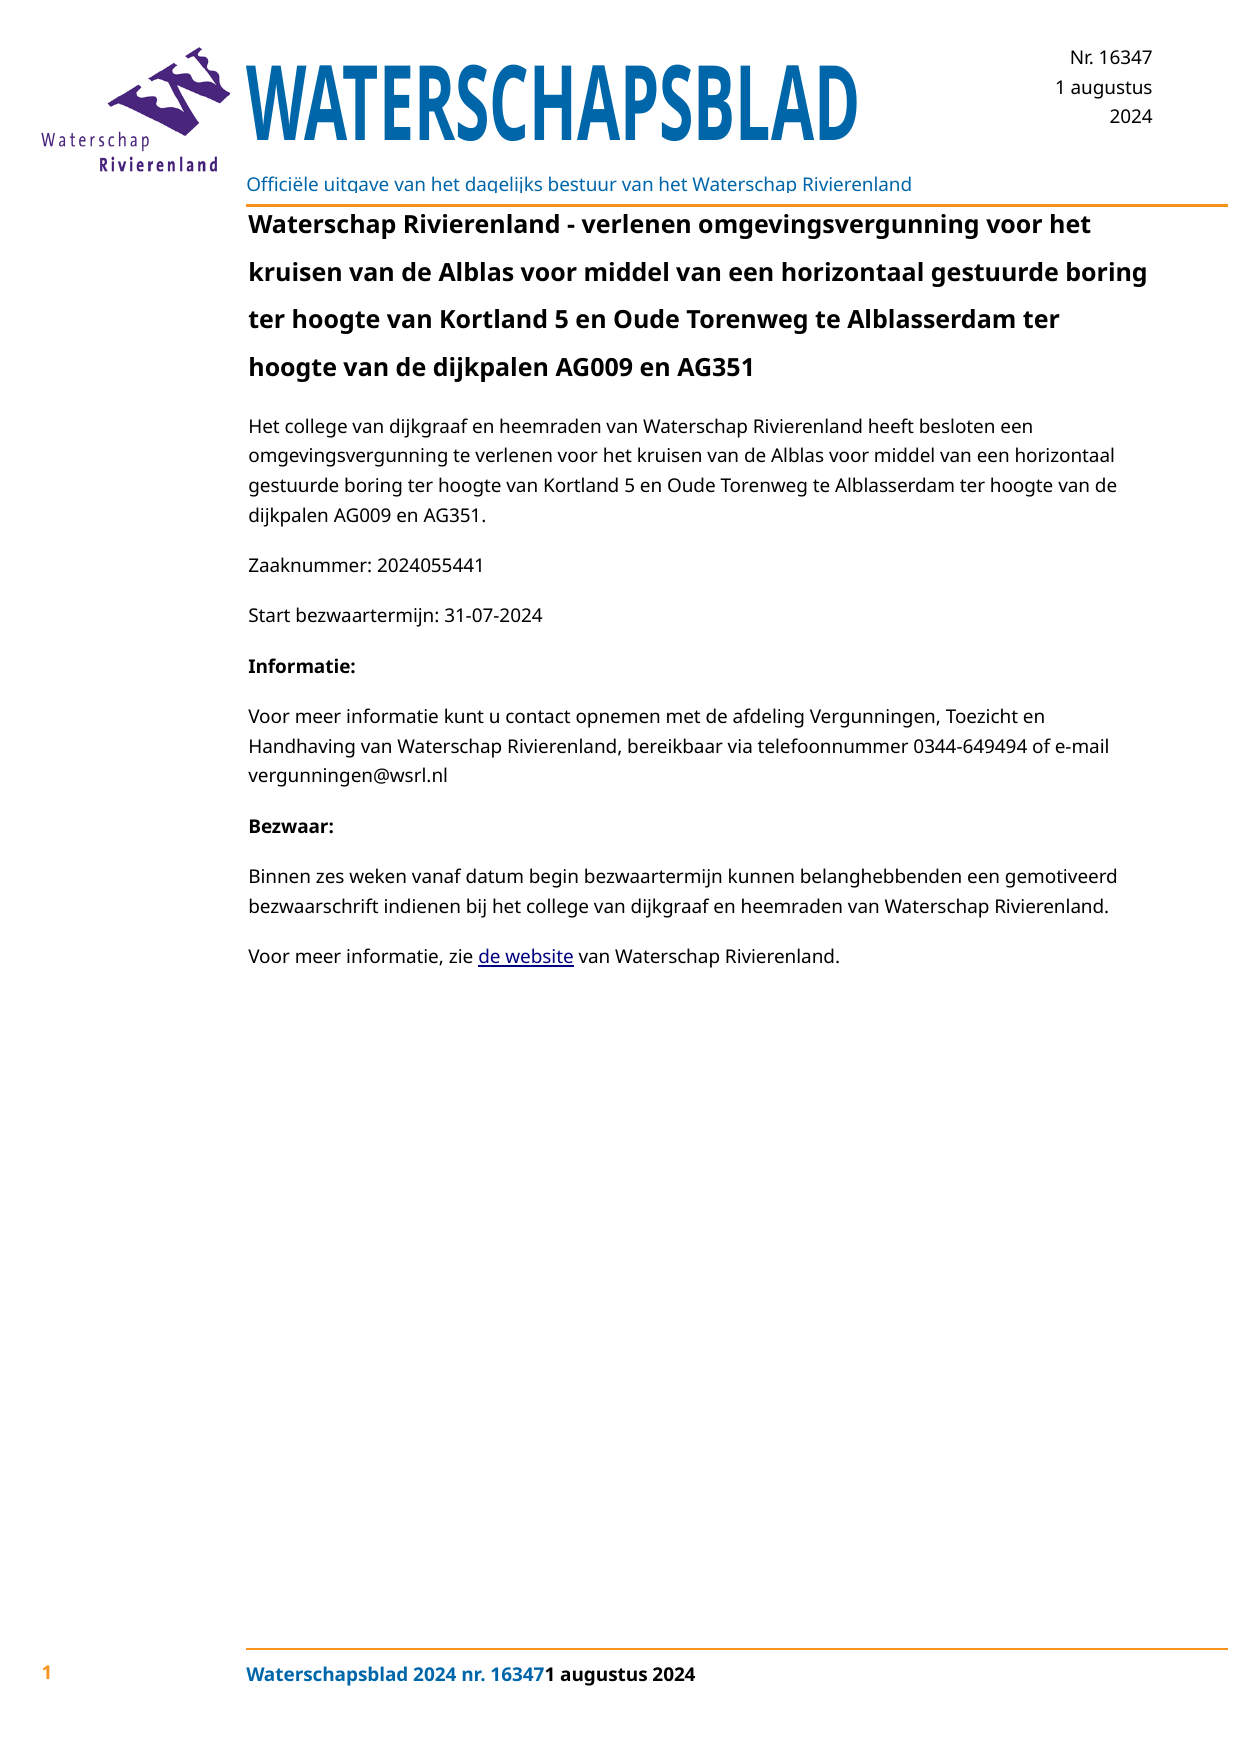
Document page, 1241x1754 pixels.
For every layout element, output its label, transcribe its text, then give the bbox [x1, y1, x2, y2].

text Voor meer informatie, zie de website van Waterschap Rivierenland. [248, 943, 1152, 969]
text Waterschap Rivierenland - verlenen omgevingsvergunning voor het kruisen van de Alblas voor middel van een horizontaal gestuurde boring ter hoogte van Kortland 5 en Oude Torenweg te Alblasserdam ter hoogte van de dijkpalen AG009 en AG351 [248, 207, 1152, 384]
text Binnen zes weken vanaf datum begin bezwaartermijn kunnen belanghebbenden een gemotiveerd bezwaarschrift indienen bij het college van dijkgraaf en heemraden van Waterschap Rivierenland. [248, 863, 1152, 919]
picture [41, 47, 231, 172]
text Informatie: [248, 653, 1152, 679]
text Het college van dijkgraaf en heemraden van Waterschap Rivierenland heeft besloten een omgevingsvergunning te verlenen voor het kruisen van de Alblas voor middel van een horizontaal gestuurde boring ter hoogte van Kortland 5 en Oude Torenweg te Alblasserdam ter hoogte van de dijkpalen AG009 en AG351. [248, 413, 1152, 528]
text Voor meer informatie kunt u contact opnemen met de afdeling Vergunningen, Toezicht en Handhaving van Waterschap Rivierenland, bereikbaar via telefoonnummer 0344-649494 of e-mail vergunningen@wsrl.nl [248, 703, 1152, 788]
text Start bezwaartermijn: 31-07-2024 [248, 603, 1152, 628]
text Bezwaar: [248, 813, 1152, 839]
text Zaaknummer: 2024055441 [248, 552, 1152, 578]
